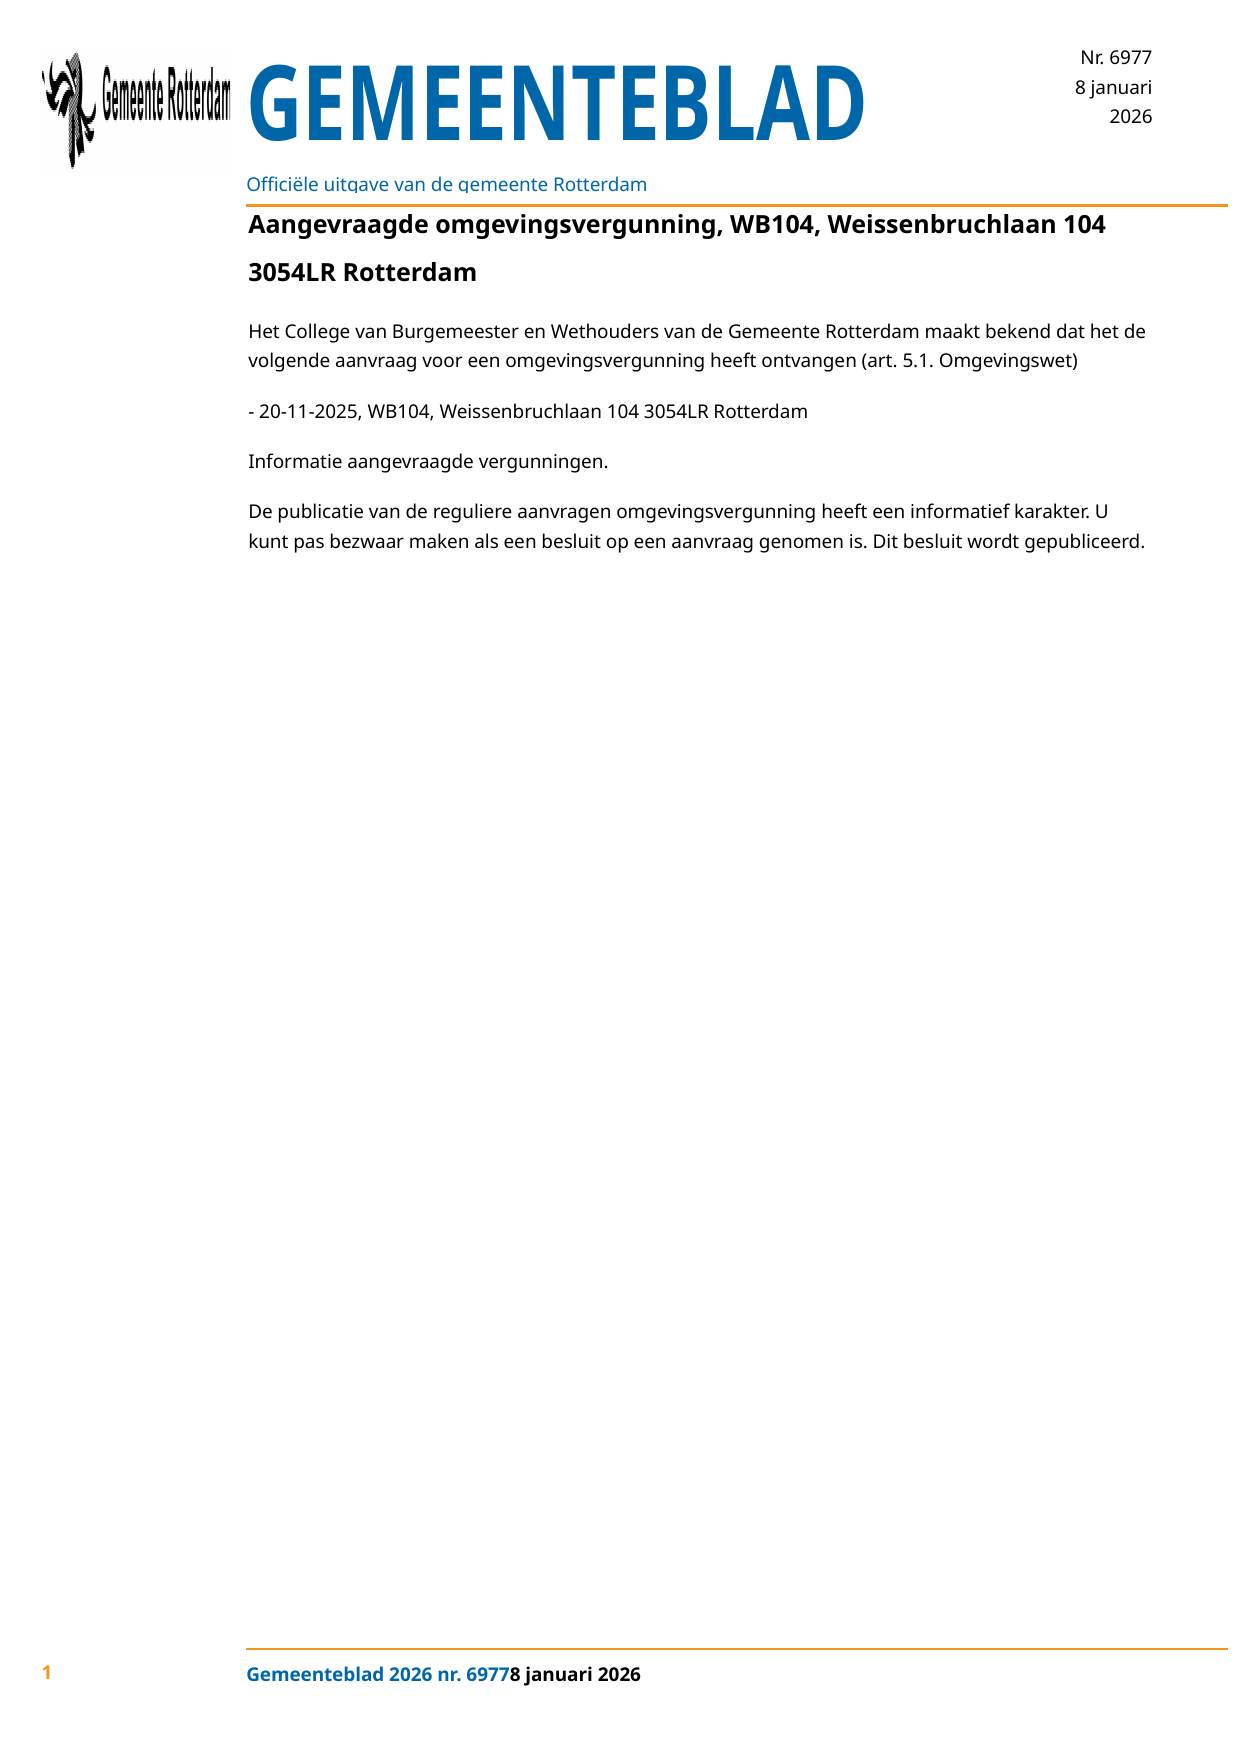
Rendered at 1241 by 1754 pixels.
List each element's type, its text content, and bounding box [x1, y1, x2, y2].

text De publicatie van de reguliere aanvragen omgevingsvergunning heeft een informatief karakter. U kunt pas bezwaar maken als een besluit op een aanvraag genomen is. Dit besluit wordt gepubliceerd. [248, 499, 1152, 554]
text - 20-11-2025, WB104, Weissenbruchlaan 104 3054LR Rotterdam [248, 398, 1152, 424]
text Informatie aangevraagde vergunningen. [248, 448, 1152, 474]
text Het College van Burgemeester en Wethouders van de Gemeente Rotterdam maakt bekend dat het de volgende aanvraag voor een omgevingsvergunning heeft ontvangen (art. 5.1. Omgevingswet) [248, 318, 1152, 373]
picture [41, 47, 231, 172]
text Aangevraagde omgevingsvergunning, WB104, Weissenbruchlaan 104 3054LR Rotterdam [248, 207, 1152, 288]
